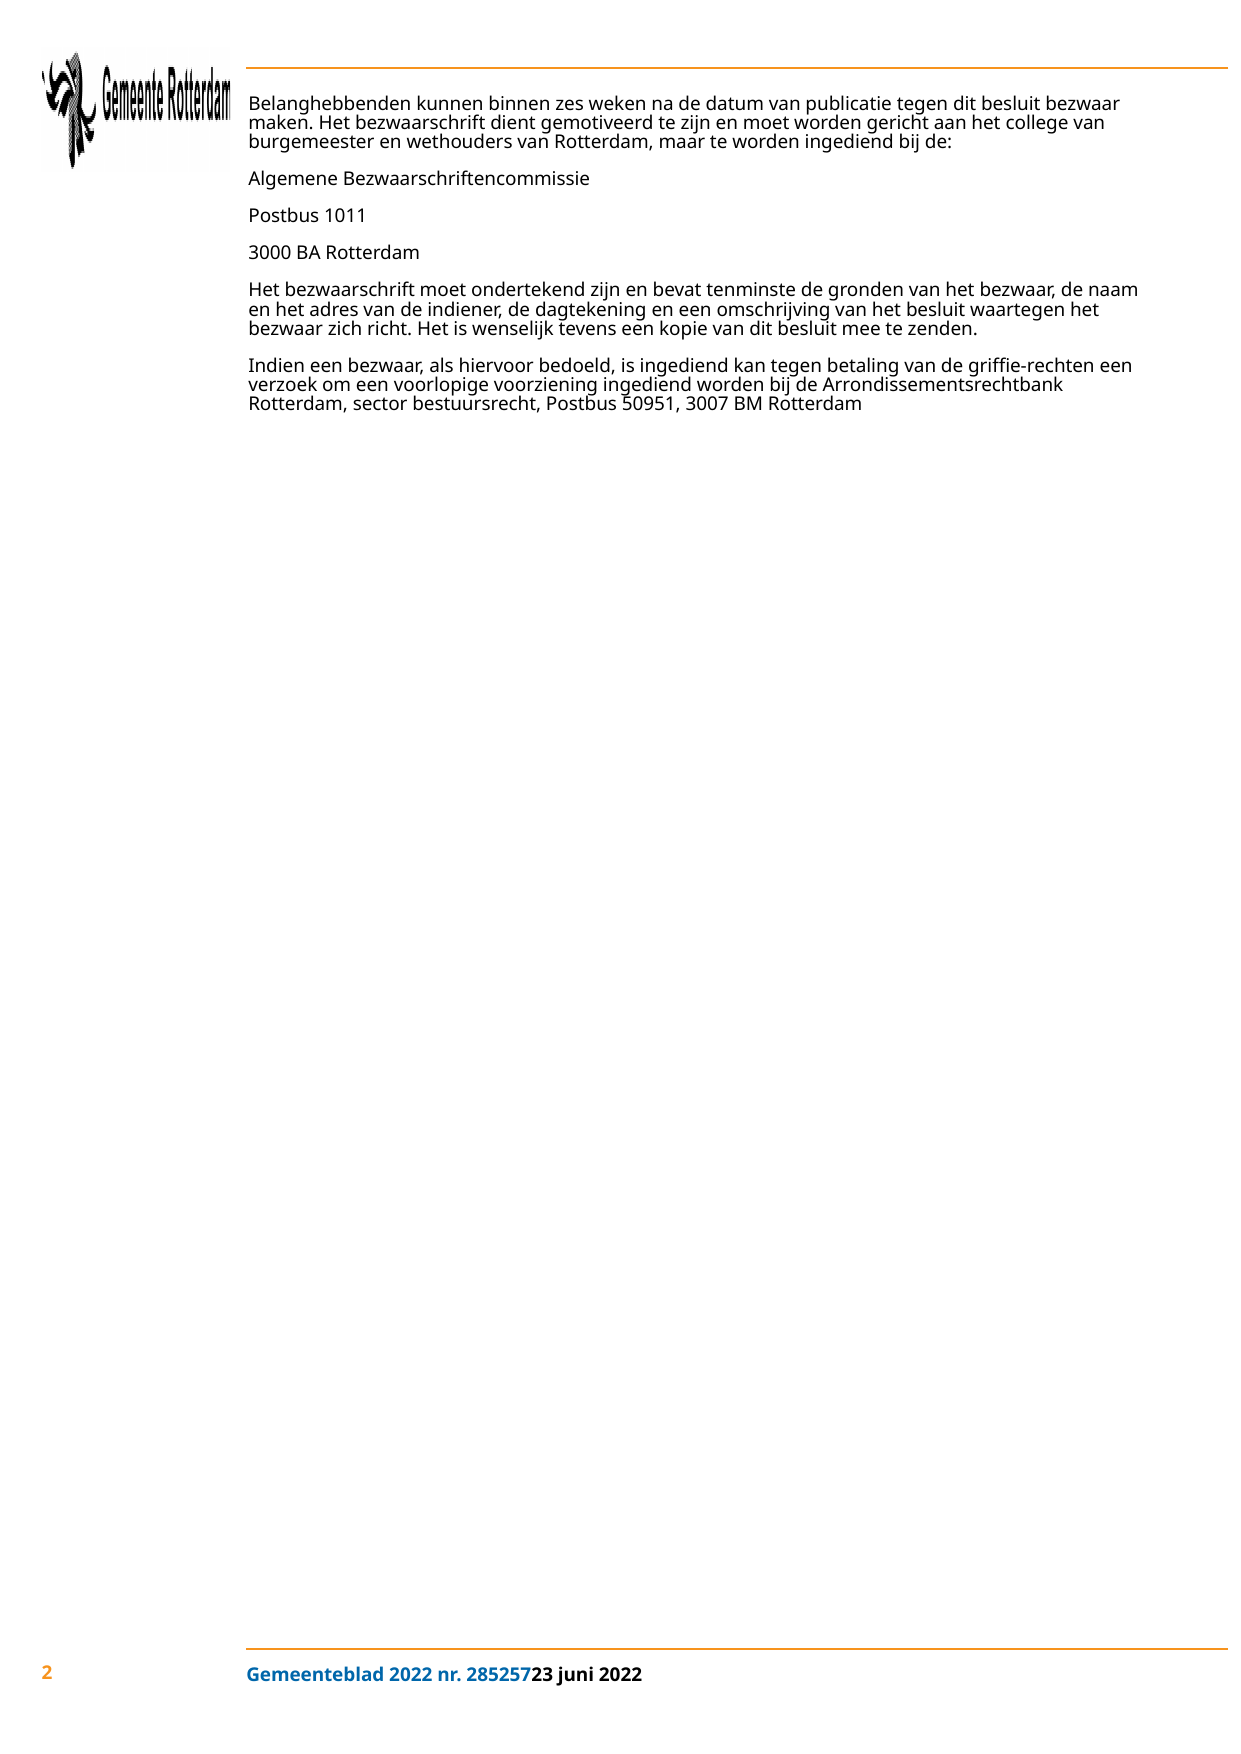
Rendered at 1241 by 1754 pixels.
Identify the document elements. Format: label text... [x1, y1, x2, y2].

text Postbus 1011 [248, 207, 1152, 227]
text 3000 BA Rotterdam [248, 244, 1152, 264]
text Indien een bezwaar, als hiervoor bedoeld, is ingediend kan tegen betaling van de griffie-rechten een verzoek om een voorlopige voorziening ingediend worden bij de Arrondissementsrechtbank Rotterdam, sector bestuursrecht, Postbus 50951, 3007 BM Rotterdam [248, 357, 1152, 415]
text Het bezwaarschrift moet ondertekend zijn en bevat tenminste de gronden van het bezwaar, de naam en het adres van de indiener, de dagtekening en een omschrijving van het besluit waartegen het bezwaar zich richt. Het is wenselijk tevens een kopie van dit besluit mee te zenden. [248, 281, 1152, 339]
picture [41, 47, 231, 172]
text Algemene Bezwaarschriftencommissie [248, 170, 1152, 190]
text Belanghebbenden kunnen binnen zes weken na de datum van publicatie tegen dit besluit bezwaar maken. Het bezwaarschrift dient gemotiveerd te zijn en moet worden gericht aan het college van burgemeester en wethouders van Rotterdam, maar te worden ingediend bij de: [248, 95, 1152, 153]
